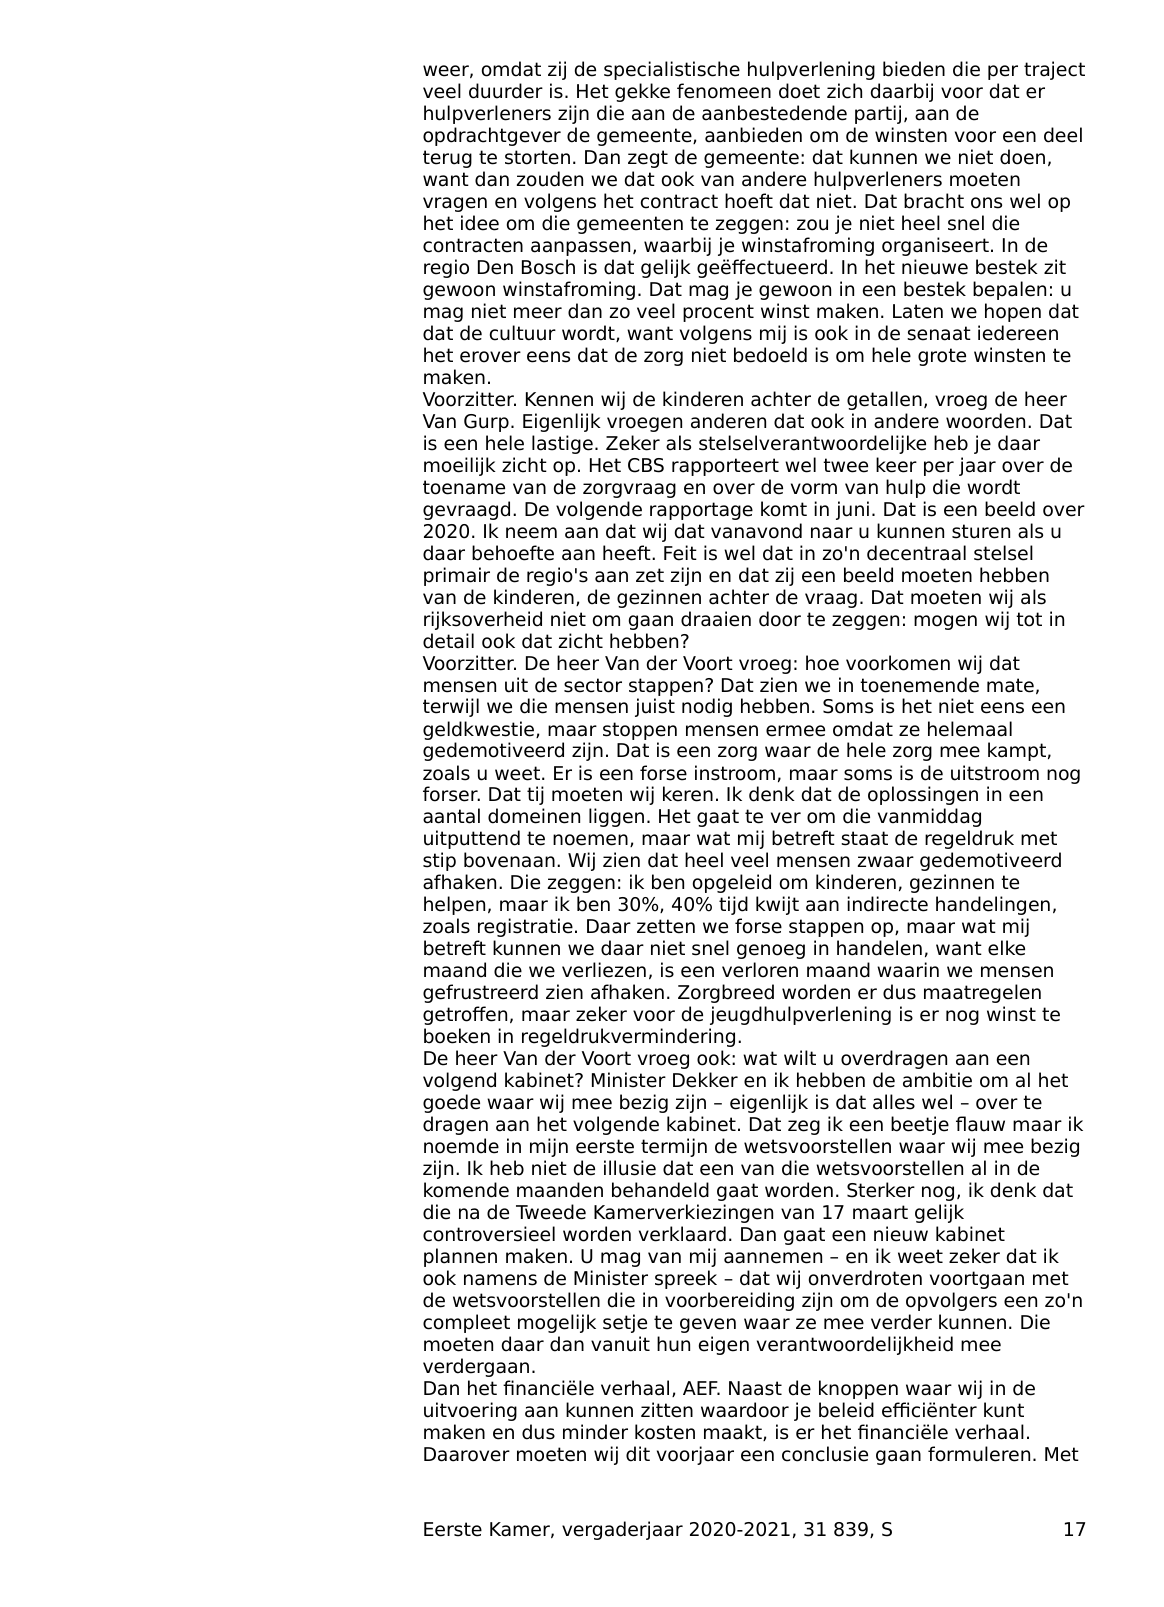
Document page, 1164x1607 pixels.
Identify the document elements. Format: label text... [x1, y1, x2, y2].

text Voorzitter. Kennen wij de kinderen achter de getallen, vroeg de heer Van Gurp. Eigenlijk vroegen anderen dat ook in andere woorden. Dat is een hele lastige. Zeker als stelselverantwoordelijke heb je daar moeilijk zicht op. Het CBS rapporteert wel twee keer per jaar over de toename van de zorgvraag en over de vorm van hulp die wordt gevraagd. De volgende rapportage komt in juni. Dat is een beeld over 2020. Ik neem aan dat wij dat vanavond naar u kunnen sturen als u daar behoefte aan heeft. Feit is wel dat in zo'n decentraal stelsel primair de regio's aan zet zijn en dat zij een beeld moeten hebben van de kinderen, de gezinnen achter de vraag. Dat moeten wij als rijksoverheid niet om gaan draaien door te zeggen: mogen wij tot in detail ook dat zicht hebben? [422, 389, 1087, 652]
text weer, omdat zij de specialistische hulpverlening bieden die per traject veel duurder is. Het gekke fenomeen doet zich daarbij voor dat er hulpverleners zijn die aan de aanbestedende partij, aan de opdrachtgever de gemeente, aanbieden om de winsten voor een deel terug te storten. Dan zegt de gemeente: dat kunnen we niet doen, want dan zouden we dat ook van andere hulpverleners moeten vragen en volgens het contract hoeft dat niet. Dat bracht ons wel op het idee om die gemeenten te zeggen: zou je niet heel snel die contracten aanpassen, waarbij je winstafroming organiseert. In de regio Den Bosch is dat gelijk geëffectueerd. In het nieuwe bestek zit gewoon winstafroming. Dat mag je gewoon in een bestek bepalen: u mag niet meer dan zo veel procent winst maken. Laten we hopen dat dat de cultuur wordt, want volgens mij is ook in de senaat iedereen het erover eens dat de zorg niet bedoeld is om hele grote winsten te maken. [422, 59, 1087, 389]
text De heer Van der Voort vroeg ook: wat wilt u overdragen aan een volgend kabinet? Minister Dekker en ik hebben de ambitie om al het goede waar wij mee bezig zijn – eigenlijk is dat alles wel – over te dragen aan het volgende kabinet. Dat zeg ik een beetje flauw maar ik noemde in mijn eerste termijn de wetsvoorstellen waar wij mee bezig zijn. Ik heb niet de illusie dat een van die wetsvoorstellen al in de komende maanden behandeld gaat worden. Sterker nog, ik denk dat die na de Tweede Kamerverkiezingen van 17 maart gelijk controversieel worden verklaard. Dan gaat een nieuw kabinet plannen maken. U mag van mij aannemen – en ik weet zeker dat ik ook namens de Minister spreek – dat wij onverdroten voortgaan met de wetsvoorstellen die in voorbereiding zijn om de opvolgers een zo'n compleet mogelijk setje te geven waar ze mee verder kunnen. Die moeten daar dan vanuit hun eigen verantwoordelijkheid mee verdergaan. [422, 1048, 1087, 1378]
text Voorzitter. De heer Van der Voort vroeg: hoe voorkomen wij dat mensen uit de sector stappen? Dat zien we in toenemende mate, terwijl we die mensen juist nodig hebben. Soms is het niet eens een geldkwestie, maar stoppen mensen ermee omdat ze helemaal gedemotiveerd zijn. Dat is een zorg waar de hele zorg mee kampt, zoals u weet. Er is een forse instroom, maar soms is de uitstroom nog forser. Dat tij moeten wij keren. Ik denk dat de oplossingen in een aantal domeinen liggen. Het gaat te ver om die vanmiddag uitputtend te noemen, maar wat mij betreft staat de regeldruk met stip bovenaan. Wij zien dat heel veel mensen zwaar gedemotiveerd afhaken. Die zeggen: ik ben opgeleid om kinderen, gezinnen te helpen, maar ik ben 30%, 40% tijd kwijt aan indirecte handelingen, zoals registratie. Daar zetten we forse stappen op, maar wat mij betreft kunnen we daar niet snel genoeg in handelen, want elke maand die we verliezen, is een verloren maand waarin we mensen gefrustreerd zien afhaken. Zorgbreed worden er dus maatregelen getroffen, maar zeker voor de jeugdhulpverlening is er nog winst te boeken in regeldrukvermindering. [422, 652, 1087, 1048]
text Dan het financiële verhaal, AEF. Naast de knoppen waar wij in de uitvoering aan kunnen zitten waardoor je beleid efficiënter kunt maken en dus minder kosten maakt, is er het financiële verhaal. Daarover moeten wij dit voorjaar een conclusie gaan formuleren. Met [422, 1378, 1087, 1466]
